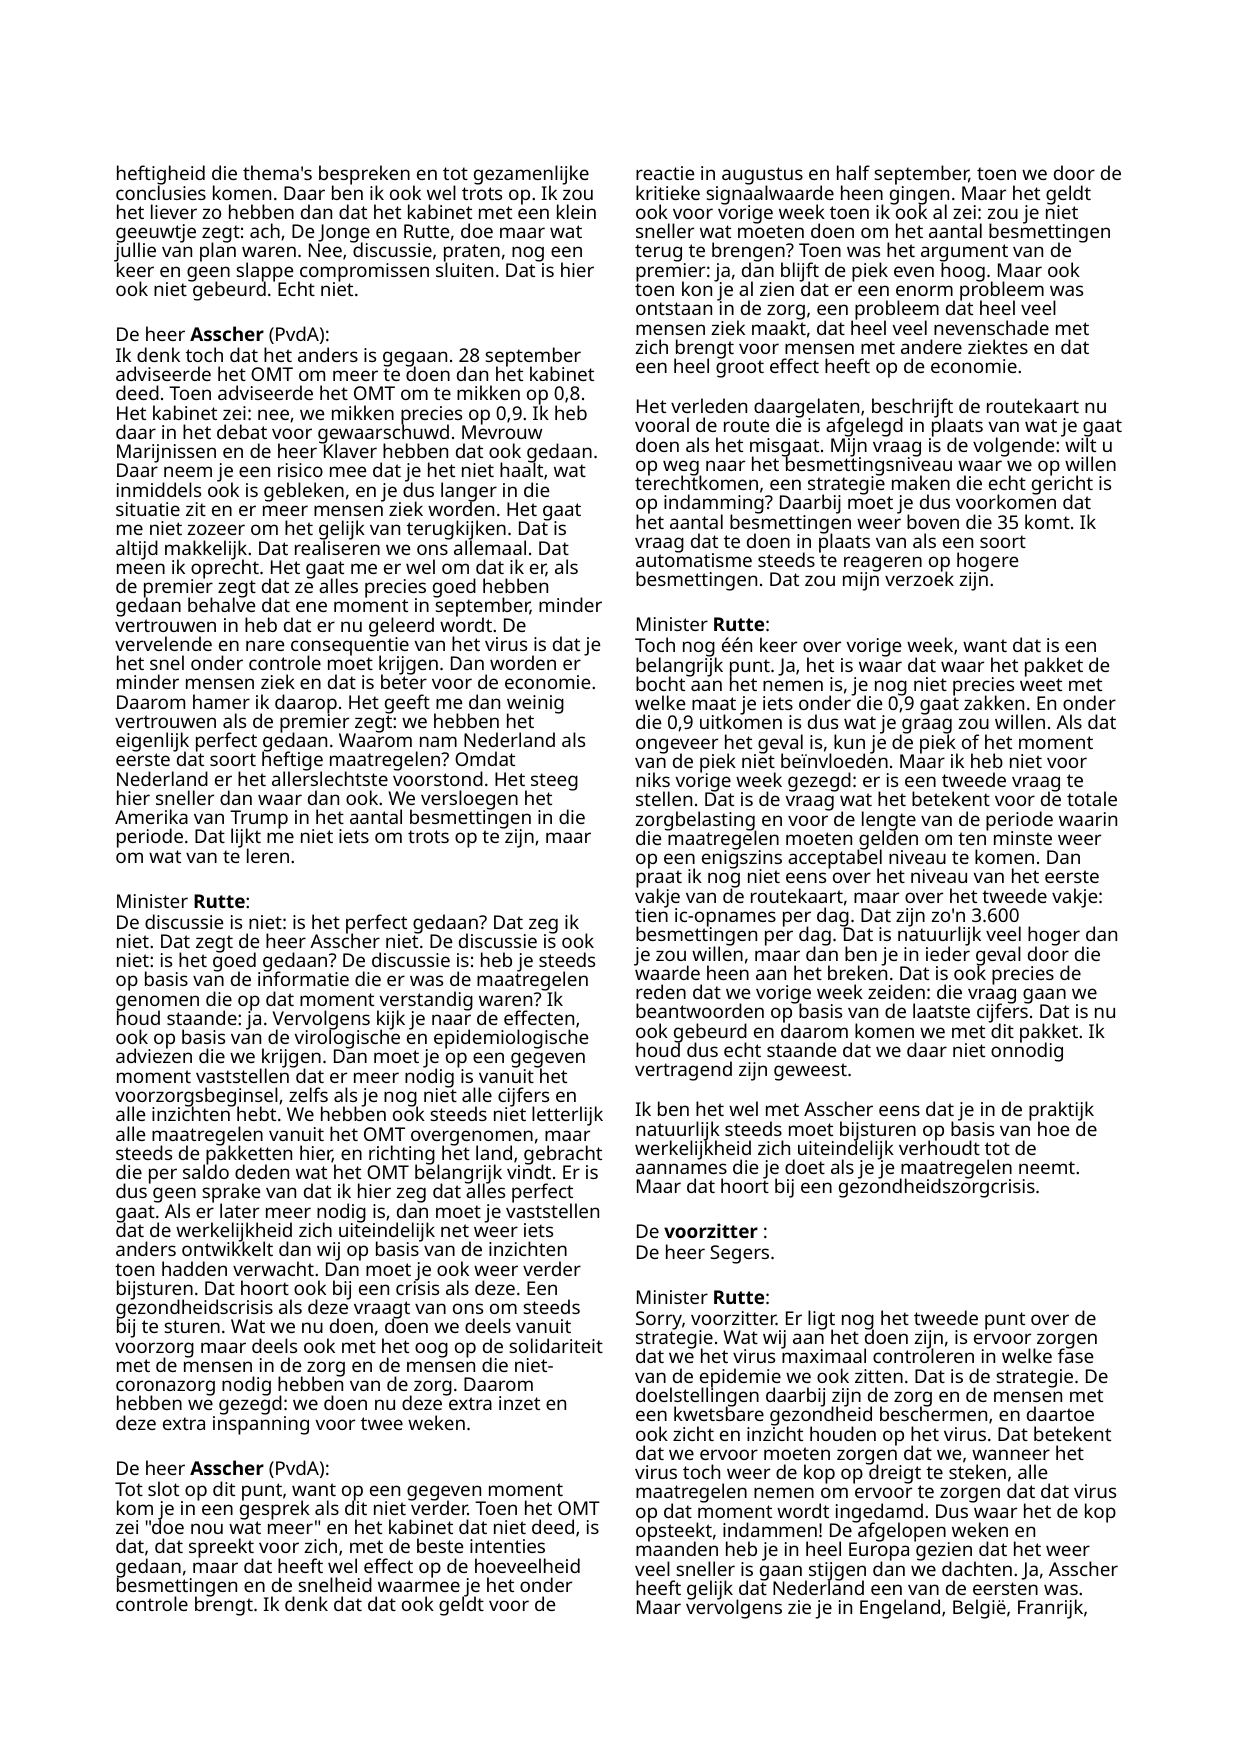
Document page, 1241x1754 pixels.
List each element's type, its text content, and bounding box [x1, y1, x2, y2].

text Ik ben het wel met Asscher eens dat je in de praktijk natuurlijk steeds moet bijsturen op basis van hoe de werkelijkheid zich uiteindelijk verhoudt tot de aannames die je doet als je je maatregelen neemt. Maar dat hoort bij een gezondheidszorgcrisis. [635, 1101, 1125, 1198]
text Minister Rutte: [635, 1284, 1125, 1310]
text De voorzitter : [635, 1218, 1125, 1244]
text Toch nog één keer over vorige week, want dat is een belangrijk punt. Ja, het is waar dat waar het pakket de bocht aan het nemen is, je nog niet precies weet met welke maat je iets onder die 0,9 gaat zakken. En onder die 0,9 uitkomen is dus wat je graag zou willen. Als dat ongeveer het geval is, kun je de piek of het moment van de piek niet beïnvloeden. Maar ik heb niet voor niks vorige week gezegd: er is een tweede vraag te stellen. Dat is de vraag wat het betekent voor de totale zorgbelasting en voor de lengte van de periode waarin die maatregelen moeten gelden om ten minste weer op een enigszins acceptabel niveau te komen. Dan praat ik nog niet eens over het niveau van het eerste vakje van de routekaart, maar over het tweede vakje: tien ic-opnames per dag. Dat zijn zo'n 3.600 besmettingen per dag. Dat is natuurlijk veel hoger dan je zou willen, maar dan ben je in ieder geval door die waarde heen aan het breken. Dat is ook precies de reden dat we vorige week zeiden: die vraag gaan we beantwoorden op basis van de laatste cijfers. Dat is nu ook gebeurd en daarom komen we met dit pakket. Ik houd dus echt staande dat we daar niet onnodig vertragend zijn geweest. [635, 637, 1125, 1081]
text De discussie is niet: is het perfect gedaan? Dat zeg ik niet. Dat zegt de heer Asscher niet. De discussie is ook niet: is het goed gedaan? De discussie is: heb je steeds op basis van de informatie die er was de maatregelen genomen die op dat moment verstandig waren? Ik houd staande: ja. Vervolgens kijk je naar de effecten, ook op basis van de virologische en epidemiologische adviezen die we krijgen. Dan moet je op een gegeven moment vaststellen dat er meer nodig is vanuit het voorzorgsbeginsel, zelfs als je nog niet alle cijfers en alle inzichten hebt. We hebben ook steeds niet letterlijk alle maatregelen vanuit het OMT overgenomen, maar steeds de pakketten hier, en richting het land, gebracht die per saldo deden wat het OMT belangrijk vindt. Er is dus geen sprake van dat ik hier zeg dat alles perfect gaat. Als er later meer nodig is, dan moet je vaststellen dat de werkelijkheid zich uiteindelijk net weer iets anders ontwikkelt dan wij op basis van de inzichten toen hadden verwacht. Dan moet je ook weer verder bijsturen. Dat hoort ook bij een crisis als deze. Een gezondheidscrisis als deze vraagt van ons om steeds bij te sturen. Wat we nu doen, doen we deels vanuit voorzorg maar deels ook met het oog op de solidariteit met de mensen in de zorg en de mensen die niet-coronazorg nodig hebben van de zorg. Daarom hebben we gezegd: we doen nu deze extra inzet en deze extra inspanning voor twee weken. [115, 914, 605, 1434]
text De heer Asscher (PvdA): [115, 1455, 605, 1481]
text reactie in augustus en half september, toen we door de kritieke signaalwaarde heen gingen. Maar het geldt ook voor vorige week toen ik ook al zei: zou je niet sneller wat moeten doen om het aantal besmettingen terug te brengen? Toen was het argument van de premier: ja, dan blijft de piek even hoog. Maar ook toen kon je al zien dat er een enorm probleem was ontstaan in de zorg, een probleem dat heel veel mensen ziek maakt, dat heel veel nevenschade met zich brengt voor mensen met andere ziektes en dat een heel groot effect heeft op de economie. [635, 165, 1125, 377]
text De heer Segers. [635, 1244, 1125, 1263]
text De heer Asscher (PvdA): [115, 321, 605, 347]
text Minister Rutte: [635, 612, 1125, 637]
text heftigheid die thema's bespreken en tot gezamenlijke conclusies komen. Daar ben ik ook wel trots op. Ik zou het liever zo hebben dan dat het kabinet met een klein geeuwtje zegt: ach, De Jonge en Rutte, doe maar wat jullie van plan waren. Nee, discussie, praten, nog een keer en geen slappe compromissen sluiten. Dat is hier ook niet gebeurd. Echt niet. [115, 165, 605, 300]
text Minister Rutte: [115, 888, 605, 914]
text Het verleden daargelaten, beschrijft de routekaart nu vooral de route die is afgelegd in plaats van wat je gaat doen als het misgaat. Mijn vraag is de volgende: wilt u op weg naar het besmettingsniveau waar we op willen terechtkomen, een strategie maken die echt gericht is op indamming? Daarbij moet je dus voorkomen dat het aantal besmettingen weer boven die 35 komt. Ik vraag dat te doen in plaats van als een soort automatisme steeds te reageren op hogere besmettingen. Dat zou mijn verzoek zijn. [635, 398, 1125, 591]
text Sorry, voorzitter. Er ligt nog het tweede punt over de strategie. Wat wij aan het doen zijn, is ervoor zorgen dat we het virus maximaal controleren in welke fase van de epidemie we ook zitten. Dat is de strategie. De doelstellingen daarbij zijn de zorg en de mensen met een kwetsbare gezondheid beschermen, en daartoe ook zicht en inzicht houden op het virus. Dat betekent dat we ervoor moeten zorgen dat we, wanneer het virus toch weer de kop op dreigt te steken, alle maatregelen nemen om ervoor te zorgen dat dat virus op dat moment wordt ingedamd. Dus waar het de kop opsteekt, indammen! De afgelopen weken en maanden heb je in heel Europa gezien dat het weer veel sneller is gaan stijgen dan we dachten. Ja, Asscher heeft gelijk dat Nederland een van de eersten was. Maar vervolgens zie je in Engeland, België, Franrijk, [635, 1310, 1125, 1618]
text Tot slot op dit punt, want op een gegeven moment kom je in een gesprek als dit niet verder. Toen het OMT zei "doe nou wat meer" en het kabinet dat niet deed, is dat, dat spreekt voor zich, met de beste intenties gedaan, maar dat heeft wel effect op de hoeveelheid besmettingen en de snelheid waarmee je het onder controle brengt. Ik denk dat dat ook geldt voor de [115, 1481, 605, 1615]
text Ik denk toch dat het anders is gegaan. 28 september adviseerde het OMT om meer te doen dan het kabinet deed. Toen adviseerde het OMT om te mikken op 0,8. Het kabinet zei: nee, we mikken precies op 0,9. Ik heb daar in het debat voor gewaarschuwd. Mevrouw Marijnissen en de heer Klaver hebben dat ook gedaan. Daar neem je een risico mee dat je het niet haalt, wat inmiddels ook is gebleken, en je dus langer in die situatie zit en er meer mensen ziek worden. Het gaat me niet zozeer om het gelijk van terugkijken. Dat is altijd makkelijk. Dat realiseren we ons allemaal. Dat meen ik oprecht. Het gaat me er wel om dat ik er, als de premier zegt dat ze alles precies goed hebben gedaan behalve dat ene moment in september, minder vertrouwen in heb dat er nu geleerd wordt. De vervelende en nare consequentie van het virus is dat je het snel onder controle moet krijgen. Dan worden er minder mensen ziek en dat is beter voor de economie. Daarom hamer ik daarop. Het geeft me dan weinig vertrouwen als de premier zegt: we hebben het eigenlijk perfect gedaan. Waarom nam Nederland als eerste dat soort heftige maatregelen? Omdat Nederland er het allerslechtste voorstond. Het steeg hier sneller dan waar dan ook. We versloegen het Amerika van Trump in het aantal besmettingen in die periode. Dat lijkt me niet iets om trots op te zijn, maar om wat van te leren. [115, 347, 605, 867]
